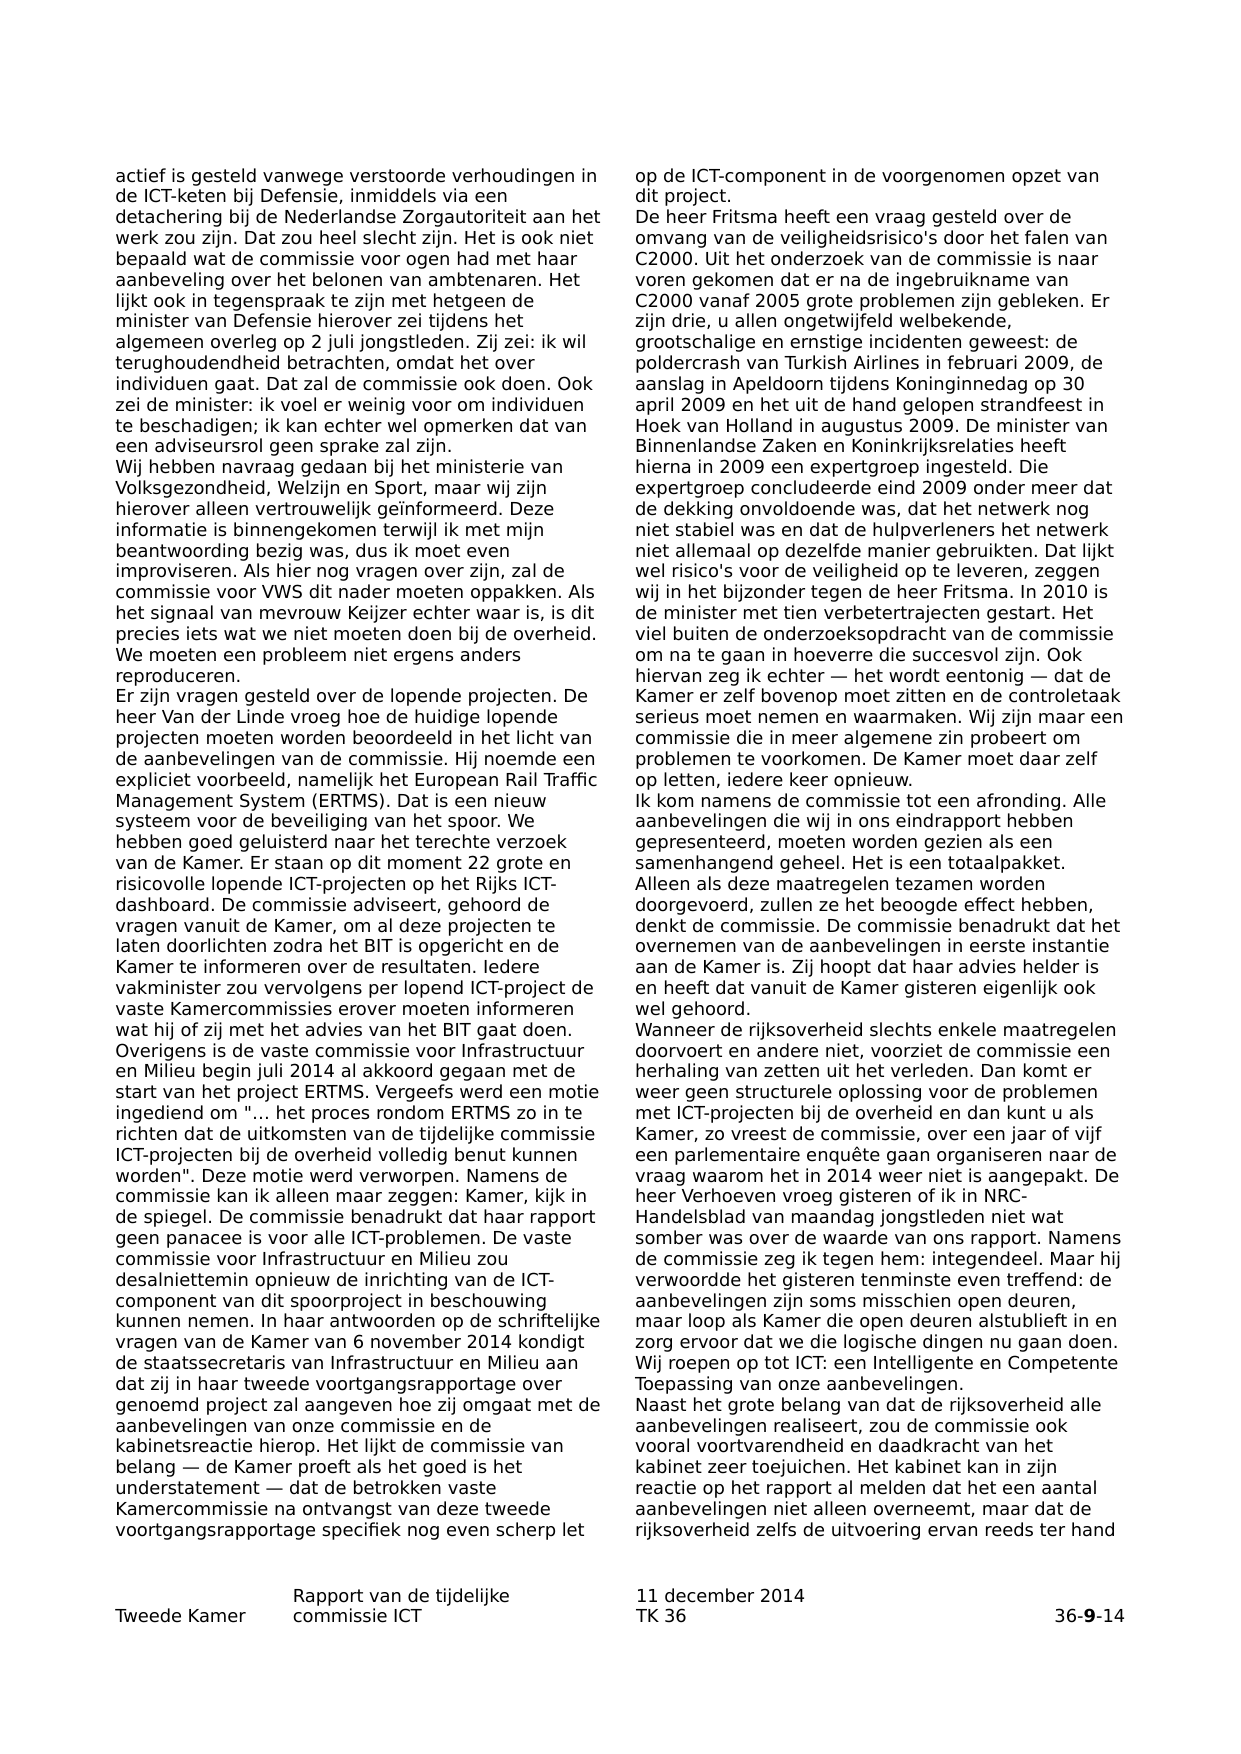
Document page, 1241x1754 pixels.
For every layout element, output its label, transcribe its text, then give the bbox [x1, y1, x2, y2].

text Ik kom namens de commissie tot een afronding. Alle aanbevelingen die wij in ons eindrapport hebben gepresenteerd, moeten worden gezien als een samenhangend geheel. Het is een totaalpakket. Alleen als deze maatregelen tezamen worden doorgevoerd, zullen ze het beoogde effect hebben, denkt de commissie. De commissie benadrukt dat het overnemen van de aanbevelingen in eerste instantie aan de Kamer is. Zij hoopt dat haar advies helder is en heeft dat vanuit de Kamer gisteren eigenlijk ook wel gehoord. [635, 790, 1125, 1019]
text De heer Fritsma heeft een vraag gesteld over de omvang van de veiligheidsrisico's door het falen van C2000. Uit het onderzoek van de commissie is naar voren gekomen dat er na de ingebruikname van C2000 vanaf 2005 grote problemen zijn gebleken. Er zijn drie, u allen ongetwijfeld welbekende, grootschalige en ernstige incidenten geweest: de poldercrash van Turkish Airlines in februari 2009, de aanslag in Apeldoorn tijdens Koninginnedag op 30 april 2009 en het uit de hand gelopen strandfeest in Hoek van Holland in augustus 2009. De minister van Binnenlandse Zaken en Koninkrijksrelaties heeft hierna in 2009 een expertgroep ingesteld. Die expertgroep concludeerde eind 2009 onder meer dat de dekking onvoldoende was, dat het netwerk nog niet stabiel was en dat de hulpverleners het netwerk niet allemaal op dezelfde manier gebruikten. Dat lijkt wel risico's voor de veiligheid op te leveren, zeggen wij in het bijzonder tegen de heer Fritsma. In 2010 is de minister met tien verbetertrajecten gestart. Het viel buiten de onderzoeksopdracht van de commissie om na te gaan in hoeverre die succesvol zijn. Ook hiervan zeg ik echter — het wordt eentonig — dat de Kamer er zelf bovenop moet zitten en de controletaak serieus moet nemen en waarmaken. Wij zijn maar een commissie die in meer algemene zin probeert om problemen te voorkomen. De Kamer moet daar zelf op letten, iedere keer opnieuw. [635, 207, 1125, 790]
text Wij hebben navraag gedaan bij het ministerie van Volksgezondheid, Welzijn en Sport, maar wij zijn hierover alleen vertrouwelijk geïnformeerd. Deze informatie is binnengekomen terwijl ik met mijn beantwoording bezig was, dus ik moet even improviseren. Als hier nog vragen over zijn, zal de commissie voor VWS dit nader moeten oppakken. Als het signaal van mevrouw Keijzer echter waar is, is dit precies iets wat we niet moeten doen bij de overheid. We moeten een probleem niet ergens anders reproduceren. [115, 457, 605, 686]
text Naast het grote belang van dat de rijksoverheid alle aanbevelingen realiseert, zou de commissie ook vooral voortvarendheid en daadkracht van het kabinet zeer toejuichen. Het kabinet kan in zijn reactie op het rapport al melden dat het een aantal aanbevelingen niet alleen overneemt, maar dat de rijksoverheid zelfs de uitvoering ervan reeds ter hand [635, 1394, 1125, 1540]
text actief is gesteld vanwege verstoorde verhoudingen in de ICT-keten bij Defensie, inmiddels via een detachering bij de Nederlandse Zorgautoriteit aan het werk zou zijn. Dat zou heel slecht zijn. Het is ook niet bepaald wat de commissie voor ogen had met haar aanbeveling over het belonen van ambtenaren. Het lijkt ook in tegenspraak te zijn met hetgeen de minister van Defensie hierover zei tijdens het algemeen overleg op 2 juli jongstleden. Zij zei: ik wil terughoudendheid betrachten, omdat het over individuen gaat. Dat zal de commissie ook doen. Ook zei de minister: ik voel er weinig voor om individuen te beschadigen; ik kan echter wel opmerken dat van een adviseursrol geen sprake zal zijn. [115, 165, 605, 457]
text Er zijn vragen gesteld over de lopende projecten. De heer Van der Linde vroeg hoe de huidige lopende projecten moeten worden beoordeeld in het licht van de aanbevelingen van de commissie. Hij noemde een expliciet voorbeeld, namelijk het European Rail Traffic Management System (ERTMS). Dat is een nieuw systeem voor de beveiliging van het spoor. We hebben goed geluisterd naar het terechte verzoek van de Kamer. Er staan op dit moment 22 grote en risicovolle lopende ICT-projecten op het Rijks ICT-dashboard. De commissie adviseert, gehoord de vragen vanuit de Kamer, om al deze projecten te laten doorlichten zodra het BIT is opgericht en de Kamer te informeren over de resultaten. Iedere vakminister zou vervolgens per lopend ICT-project de vaste Kamercommissies erover moeten informeren wat hij of zij met het advies van het BIT gaat doen. Overigens is de vaste commissie voor Infrastructuur en Milieu begin juli 2014 al akkoord gegaan met de start van het project ERTMS. Vergeefs werd een motie ingediend om "… het proces rondom ERTMS zo in te richten dat de uitkomsten van de tijdelijke commissie ICT-projecten bij de overheid volledig benut kunnen worden". Deze motie werd verworpen. Namens de commissie kan ik alleen maar zeggen: Kamer, kijk in de spiegel. De commissie benadrukt dat haar rapport geen panacee is voor alle ICT-problemen. De vaste commissie voor Infrastructuur en Milieu zou desalniettemin opnieuw de inrichting van de ICT-component van dit spoorproject in beschouwing kunnen nemen. In haar antwoorden op de schriftelijke vragen van de Kamer van 6 november 2014 kondigt de staatssecretaris van Infrastructuur en Milieu aan dat zij in haar tweede voortgangsrapportage over genoemd project zal aangeven hoe zij omgaat met de aanbevelingen van onze commissie en de kabinetsreactie hierop. Het lijkt de commissie van belang — de Kamer proeft als het goed is het understatement — dat de betrokken vaste Kamercommissie na ontvangst van deze tweede voortgangsrapportage specifiek nog even scherp let [115, 686, 605, 1540]
text op de ICT-component in de voorgenomen opzet van dit project. [635, 165, 1125, 207]
text Wanneer de rijksoverheid slechts enkele maatregelen doorvoert en andere niet, voorziet de commissie een herhaling van zetten uit het verleden. Dan komt er weer geen structurele oplossing voor de problemen met ICT-projecten bij de overheid en dan kunt u als Kamer, zo vreest de commissie, over een jaar of vijf een parlementaire enquête gaan organiseren naar de vraag waarom het in 2014 weer niet is aangepakt. De heer Verhoeven vroeg gisteren of ik in NRC-Handelsblad van maandag jongstleden niet wat somber was over de waarde van ons rapport. Namens de commissie zeg ik tegen hem: integendeel. Maar hij verwoordde het gisteren tenminste even treffend: de aanbevelingen zijn soms misschien open deuren, maar loop als Kamer die open deuren alstublieft in en zorg ervoor dat we die logische dingen nu gaan doen. Wij roepen op tot ICT: een Intelligente en Competente Toepassing van onze aanbevelingen. [635, 1019, 1125, 1394]
